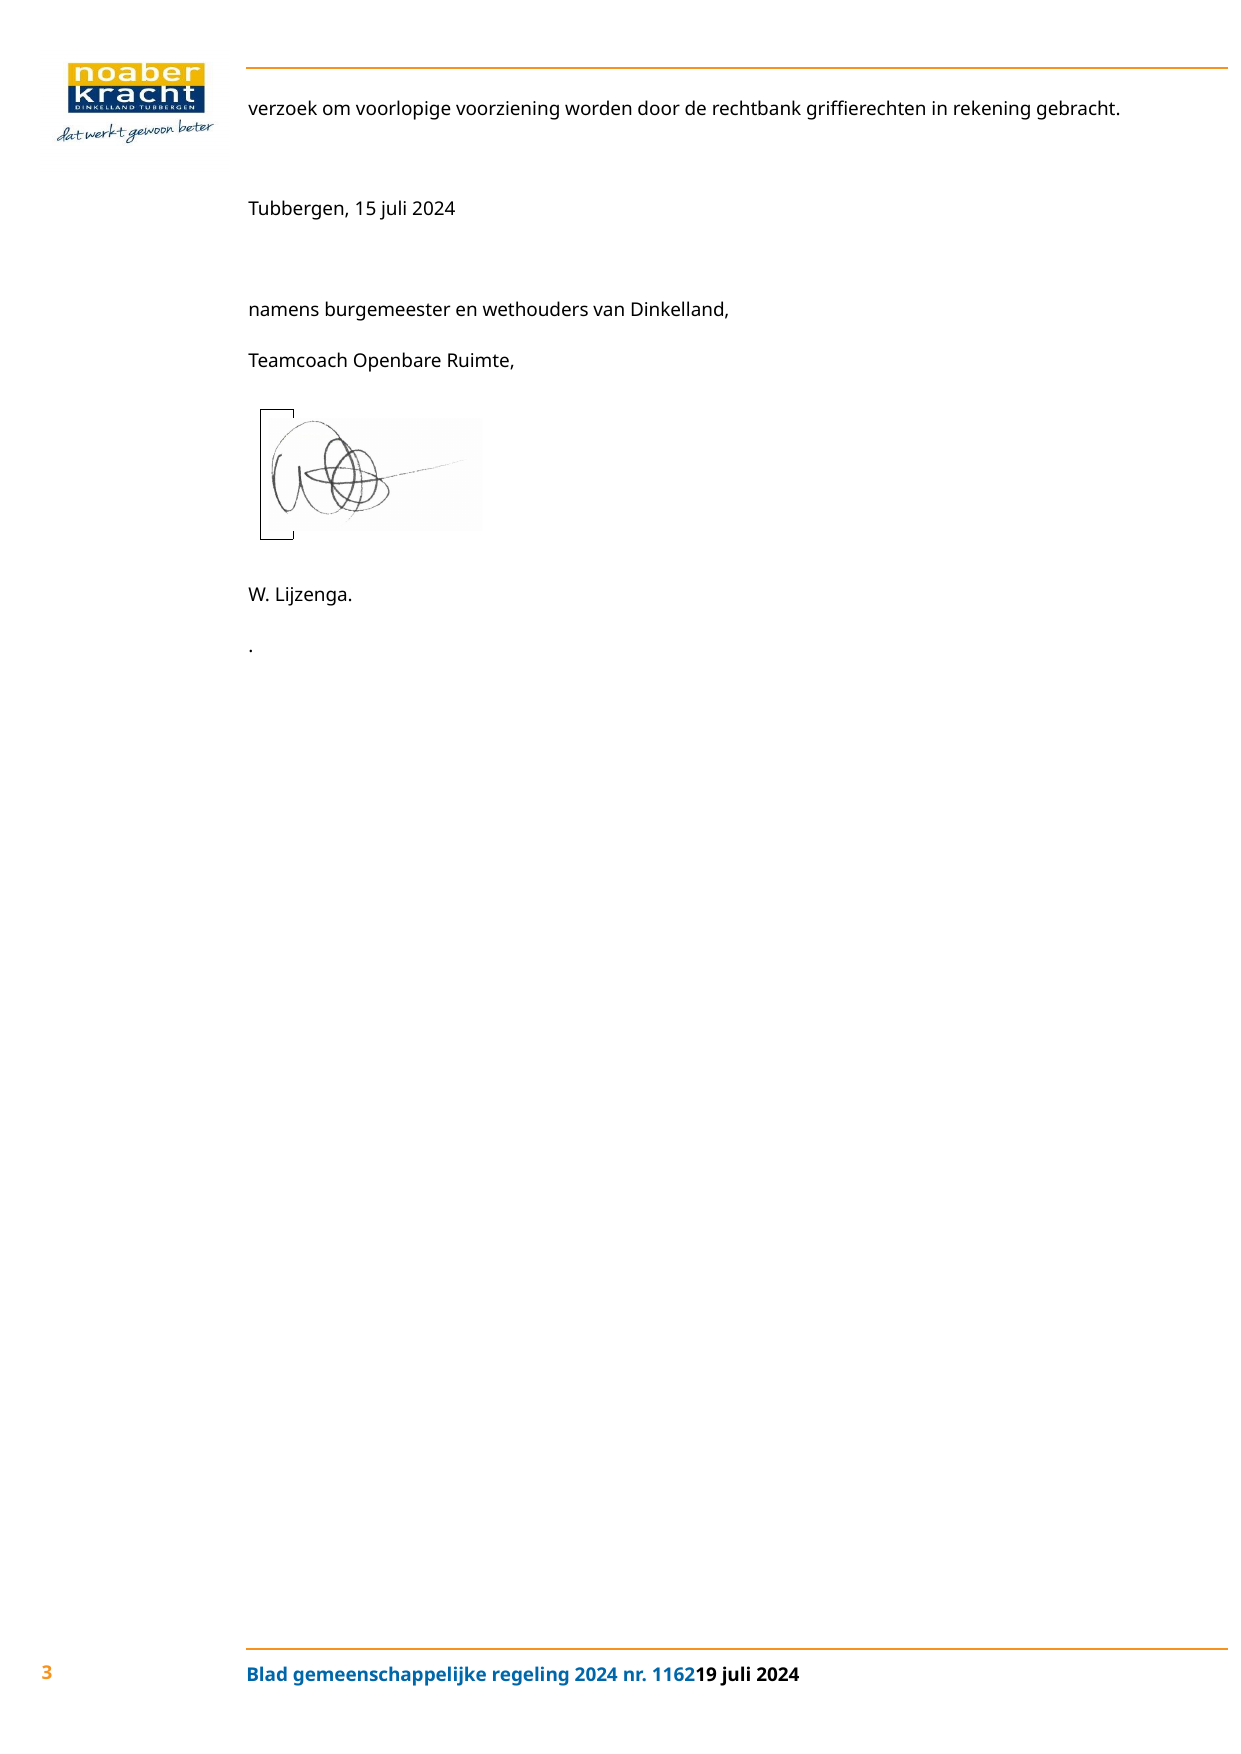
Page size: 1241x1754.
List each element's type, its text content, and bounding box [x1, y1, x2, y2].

text Tubbergen, 15 juli 2024 [248, 196, 1152, 221]
picture [268, 418, 483, 531]
text W. Lijzenga. [248, 581, 1152, 607]
text Teamcoach Openbare Ruimte, [248, 347, 1152, 373]
picture [41, 47, 231, 172]
text namens burgemeester en wethouders van Dinkelland, [248, 296, 1152, 322]
text . [248, 632, 1152, 658]
text verzoek om voorlopige voorziening worden door de rechtbank griffierechten in rekening gebracht. [248, 95, 1152, 121]
